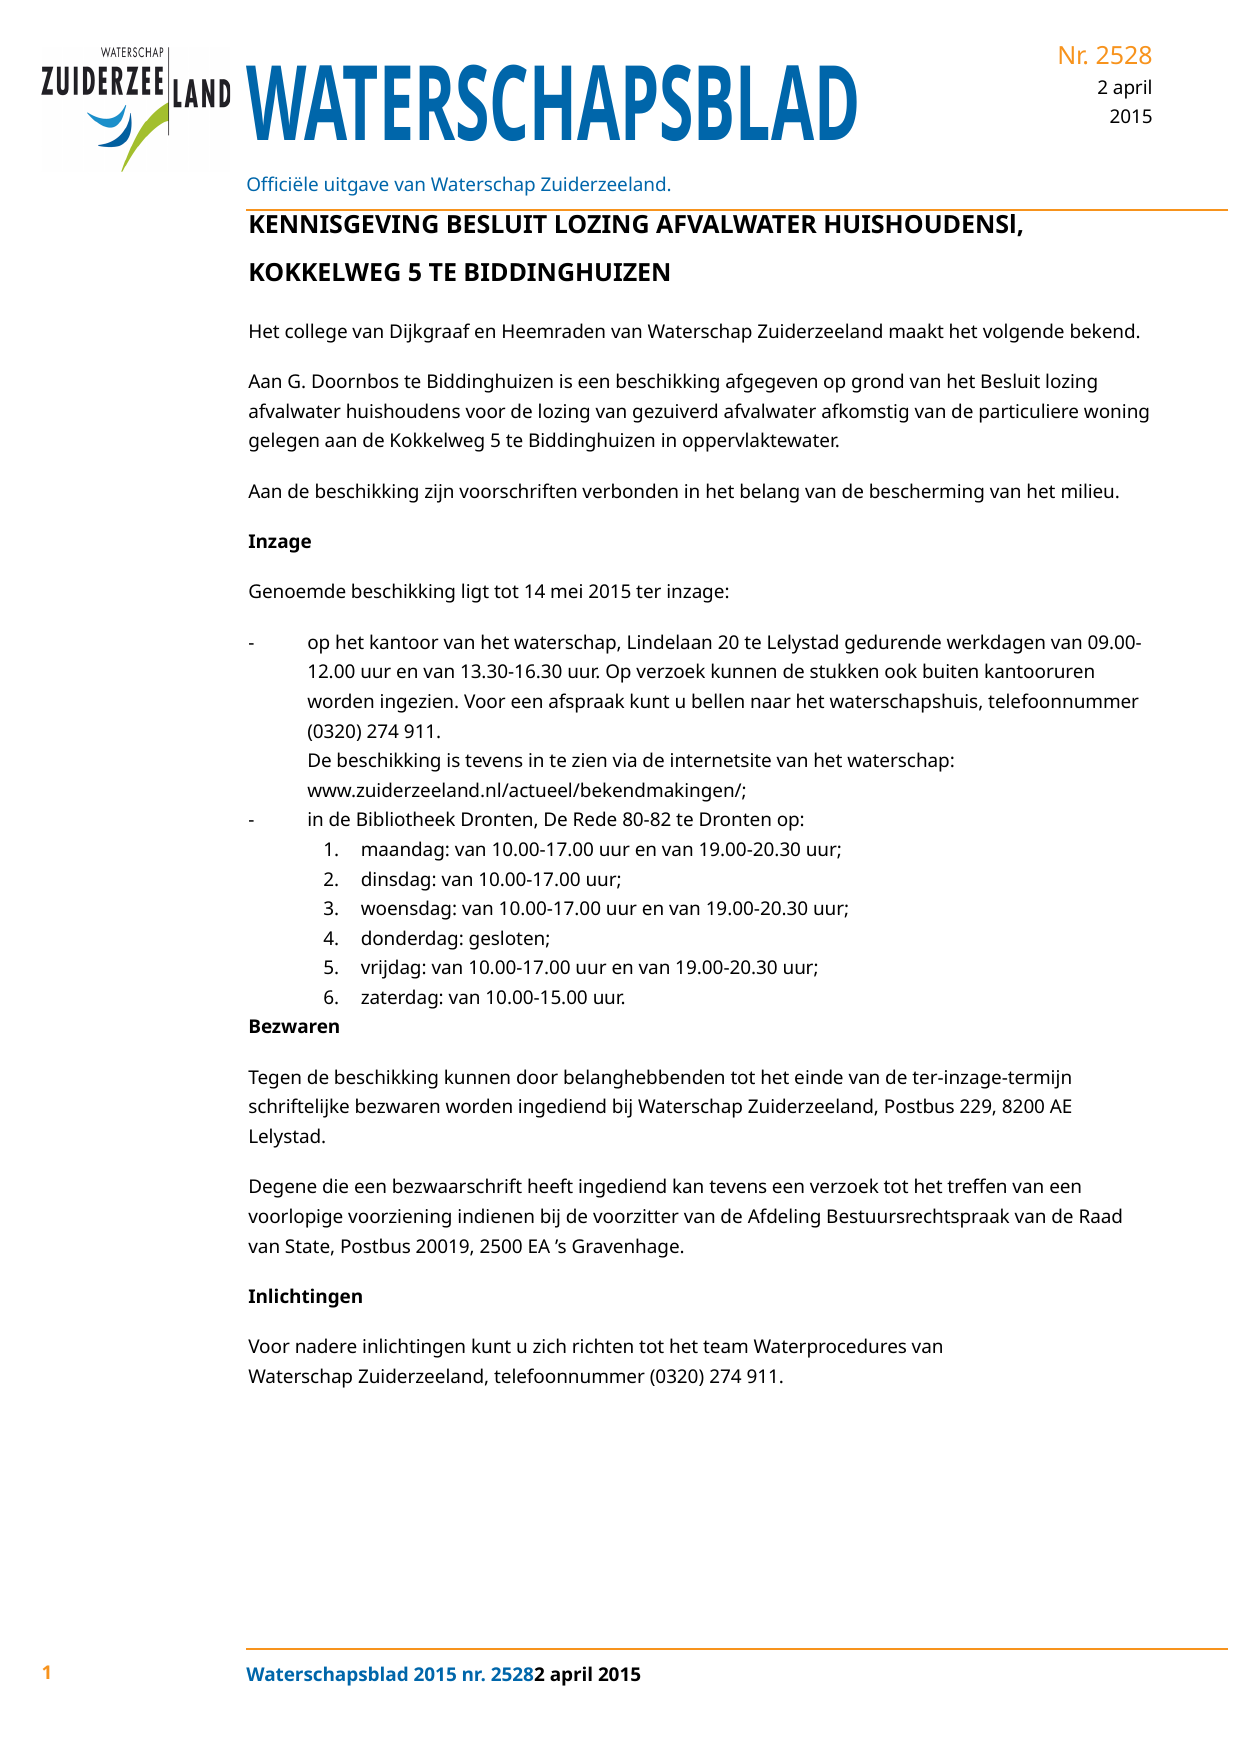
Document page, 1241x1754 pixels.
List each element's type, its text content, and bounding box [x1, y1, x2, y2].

list zaterdag: van 10.00-15.00 uur. [323, 984, 1152, 1010]
list woensdag: van 10.00-17.00 uur en van 19.00-20.30 uur; [323, 895, 1152, 921]
list donderdag: gesloten; [323, 925, 1152, 951]
text Inlichtingen [248, 1283, 1152, 1309]
list in de Bibliotheek Dronten, De Rede 80-82 te Dronten op: [248, 807, 1152, 832]
text Voor nadere inlichtingen kunt u zich richten tot het team Waterprocedures van Waterschap Zuiderzeeland, telefoonnummer (0320) 274 911. [248, 1334, 1152, 1389]
text Aan de beschikking zijn voorschriften verbonden in het belang van de bescherming van het milieu. [248, 478, 1152, 504]
text Inzage [248, 528, 1152, 554]
picture [41, 47, 231, 172]
list dinsdag: van 10.00-17.00 uur; [323, 866, 1152, 892]
list vrijdag: van 10.00-17.00 uur en van 19.00-20.30 uur; [323, 954, 1152, 980]
text Aan G. Doornbos te Biddinghuizen is een beschikking afgegeven op grond van het Besluit lozing afvalwater huishoudens voor de lozing van gezuiverd afvalwater afkomstig van de particuliere woning gelegen aan de Kokkelweg 5 te Biddinghuizen in oppervlaktewater. [248, 368, 1152, 453]
text KENNISGEVING BESLUIT LOZING AFVALWATER HUISHOUDENSl, KOKKELWEG 5 TE BIDDINGHUIZEN [248, 211, 1152, 288]
text Tegen de beschikking kunnen door belanghebbenden tot het einde van de ter-inzage-termijn schriftelijke bezwaren worden ingediend bij Waterschap Zuiderzeeland, Postbus 229, 8200 AE Lelystad. [248, 1064, 1152, 1149]
list maandag: van 10.00-17.00 uur en van 19.00-20.30 uur; [323, 836, 1152, 862]
text Bezwaren [248, 1014, 1152, 1039]
text Degene die een bezwaarschrift heeft ingediend kan tevens een verzoek tot het treffen van een voorlopige voorziening indienen bij de voorzitter van de Afdeling Bestuursrechtspraak van de Raad van State, Postbus 20019, 2500 EA ’s Gravenhage. [248, 1174, 1152, 1259]
text Het college van Dijkgraaf en Heemraden van Waterschap Zuiderzeeland maakt het volgende bekend. [248, 318, 1152, 344]
list De beschikking is tevens in te zien via de internetsite van het waterschap: www.zuiderzeeland.nl/actueel/bekendmakingen/; [248, 747, 1152, 803]
text Genoemde beschikking ligt tot 14 mei 2015 ter inzage: [248, 579, 1152, 604]
list op het kantoor van het waterschap, Lindelaan 20 te Lelystad gedurende werkdagen van 09.00-12.00 uur en van 13.30-16.30 uur. Op verzoek kunnen de stukken ook buiten kantooruren worden ingezien. Voor een afspraak kunt u bellen naar het waterschapshuis, telefoonnummer (0320) 274 911. [248, 629, 1152, 744]
